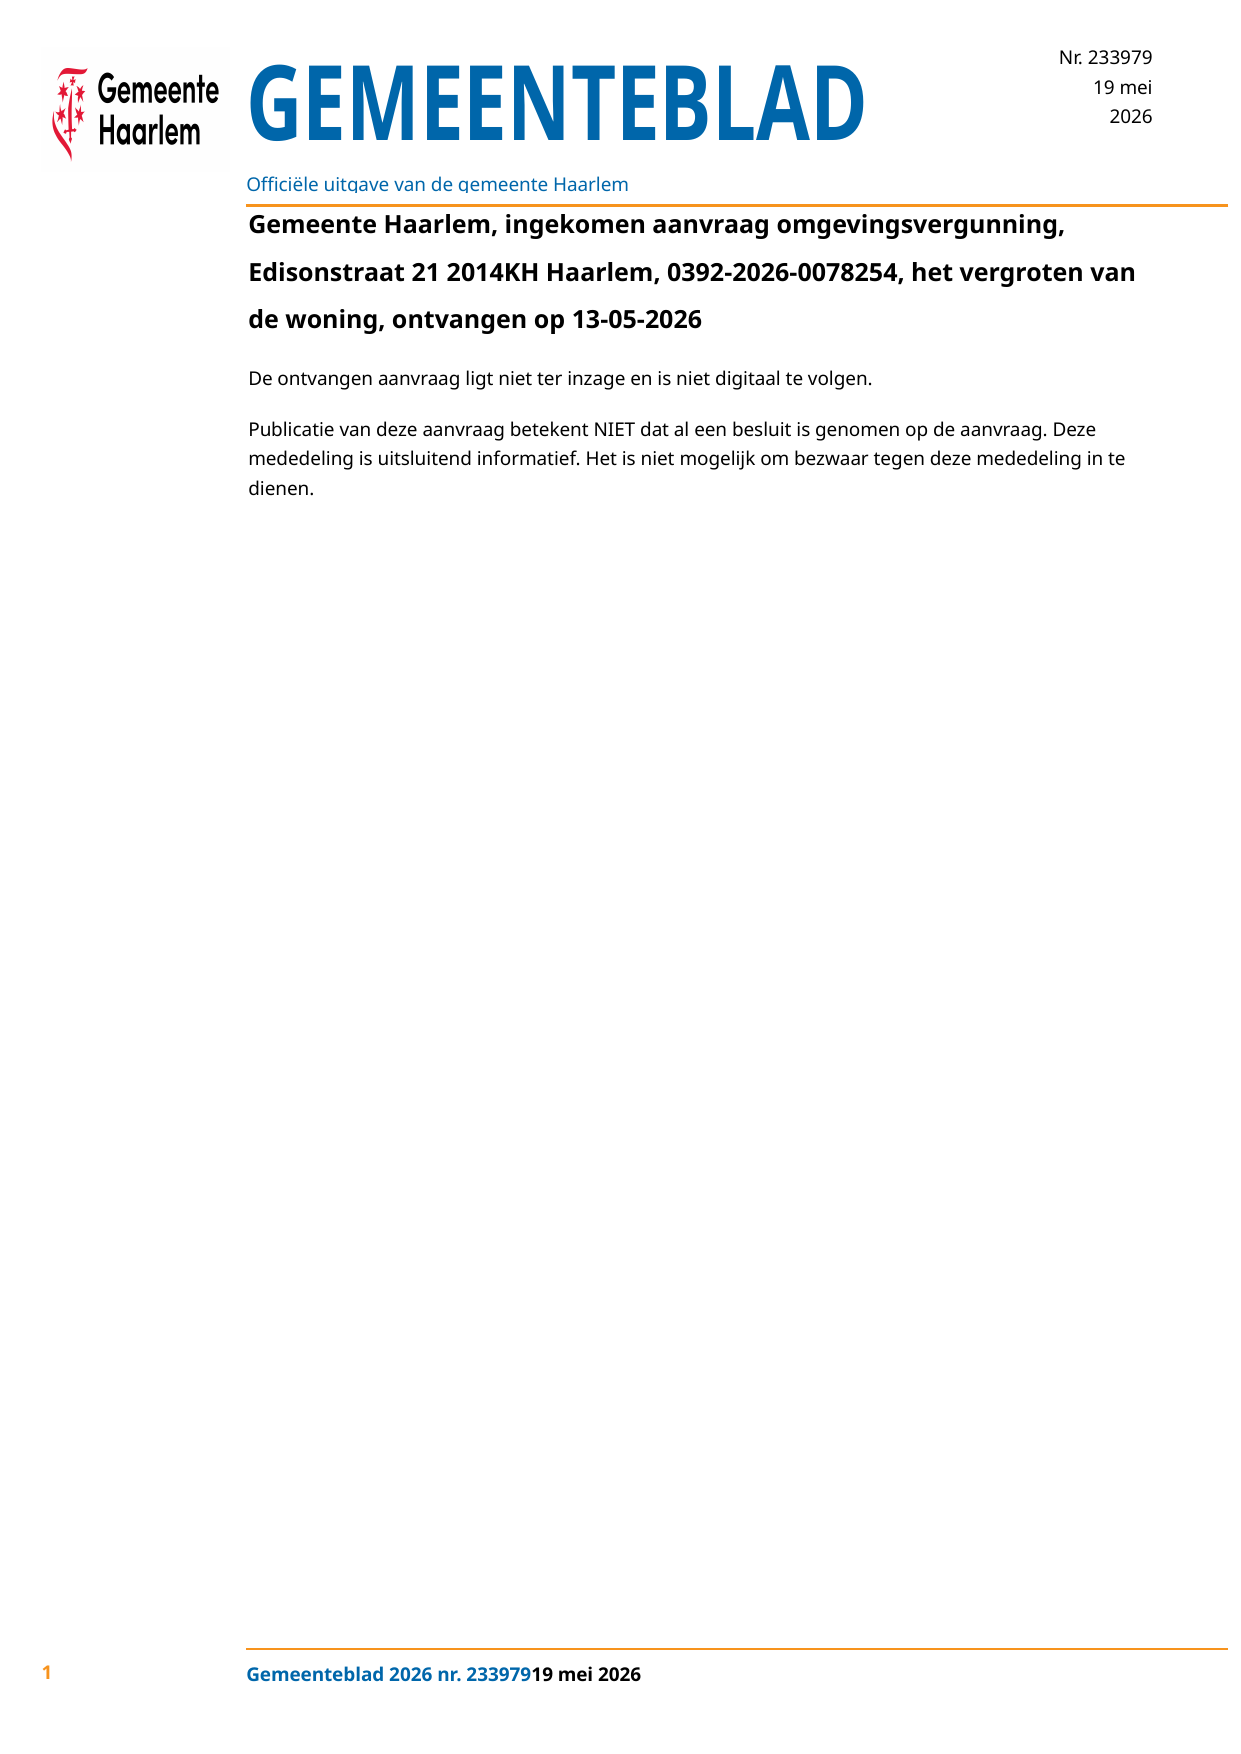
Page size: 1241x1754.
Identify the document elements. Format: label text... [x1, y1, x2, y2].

text De ontvangen aanvraag ligt niet ter inzage en is niet digitaal te volgen. [248, 366, 1152, 391]
picture [41, 47, 231, 172]
text Publicatie van deze aanvraag betekent NIET dat al een besluit is genomen op de aanvraag. Deze mededeling is uitsluitend informatief. Het is niet mogelijk om bezwaar tegen deze mededeling in te dienen. [248, 416, 1152, 501]
text Gemeente Haarlem, ingekomen aanvraag omgevingsvergunning, Edisonstraat 21 2014KH Haarlem, 0392-2026-0078254, het vergroten van de woning, ontvangen op 13-05-2026 [248, 207, 1152, 336]
